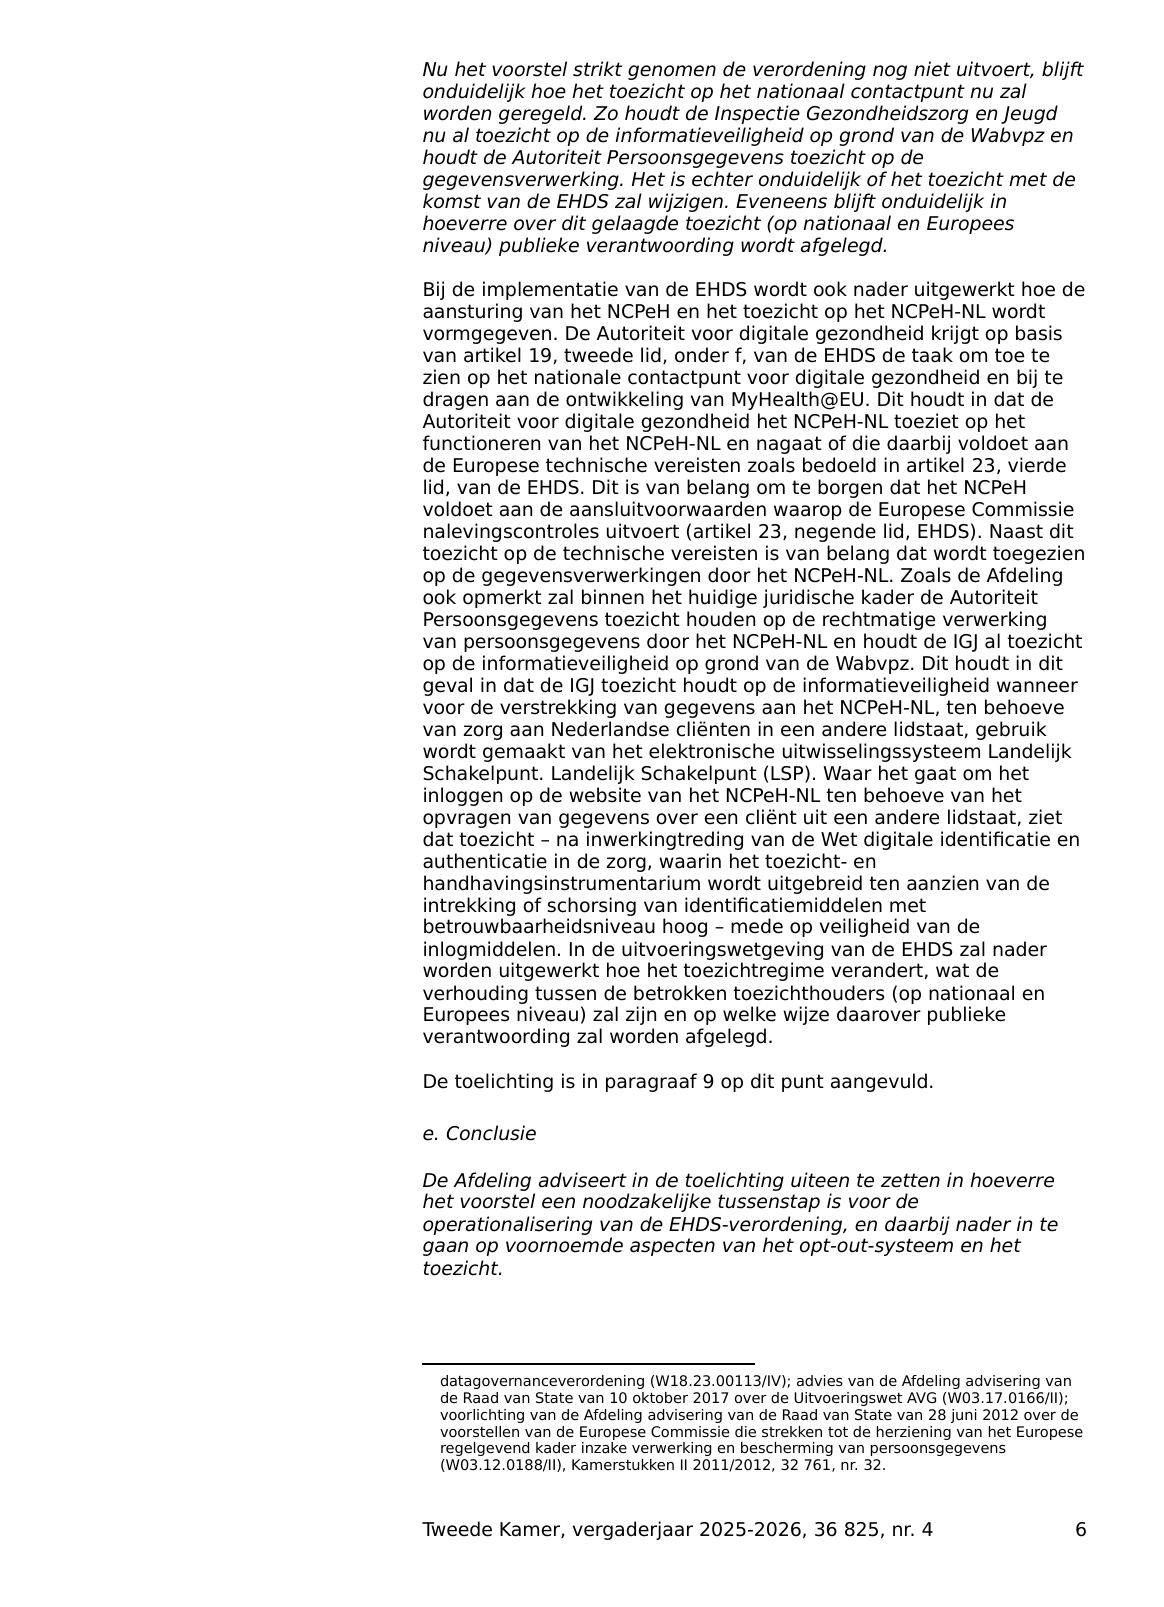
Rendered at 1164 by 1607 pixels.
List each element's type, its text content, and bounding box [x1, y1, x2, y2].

text datagovernanceverordening (W18.23.00113/IV); advies van de Afdeling advisering van de Raad van State van 10 oktober 2017 over de Uitvoeringswet AVG (W03.17.0166/II); voorlichting van de Afdeling advisering van de Raad van State van 28 juni 2012 over de voorstellen van de Europese Commissie die strekken tot de herziening van het Europese regelgevend kader inzake verwerking en bescherming van persoonsgegevens (W03.12.0188/II), Kamerstukken II 2011/2012, 32 761, nr. 32. [422, 1373, 1087, 1474]
text De toelichting is in paragraaf 9 op dit punt aangevuld. [422, 1071, 1087, 1092]
text De Afdeling adviseert in de toelichting uiteen te zetten in hoeverre het voorstel een noodzakelijke tussenstap is voor de operationalisering van de EHDS-verordening, en daarbij nader in te gaan op voornoemde aspecten van het opt-out-systeem en het toezicht. [422, 1169, 1087, 1279]
text Bij de implementatie van de EHDS wordt ook nader uitgewerkt hoe de aansturing van het NCPeH en het toezicht op het NCPeH-NL wordt vormgegeven. De Autoriteit voor digitale gezondheid krijgt op basis van artikel 19, tweede lid, onder f, van de EHDS de taak om toe te zien op het nationale contactpunt voor digitale gezondheid en bij te dragen aan de ontwikkeling van MyHealth@EU. Dit houdt in dat de Autoriteit voor digitale gezondheid het NCPeH-NL toeziet op het functioneren van het NCPeH-NL en nagaat of die daarbij voldoet aan de Europese technische vereisten zoals bedoeld in artikel 23, vierde lid, van de EHDS. Dit is van belang om te borgen dat het NCPeH voldoet aan de aansluitvoorwaarden waarop de Europese Commissie nalevingscontroles uitvoert (artikel 23, negende lid, EHDS). Naast dit toezicht op de technische vereisten is van belang dat wordt toegezien op de gegevensverwerkingen door het NCPeH-NL. Zoals de Afdeling ook opmerkt zal binnen het huidige juridische kader de Autoriteit Persoonsgegevens toezicht houden op de rechtmatige verwerking van persoonsgegevens door het NCPeH-NL en houdt de IGJ al toezicht op de informatieveiligheid op grond van de Wabvpz. Dit houdt in dit geval in dat de IGJ toezicht houdt op de informatieveiligheid wanneer voor de verstrekking van gegevens aan het NCPeH-NL, ten behoeve van zorg aan Nederlandse cliënten in een andere lidstaat, gebruik wordt gemaakt van het elektronische uitwisselingssysteem Landelijk Schakelpunt. Landelijk Schakelpunt (LSP). Waar het gaat om het inloggen op de website van het NCPeH-NL ten behoeve van het opvragen van gegevens over een cliënt uit een andere lidstaat, ziet dat toezicht – na inwerkingtreding van de Wet digitale identificatie en authenticatie in de zorg, waarin het toezicht- en handhavingsinstrumentarium wordt uitgebreid ten aanzien van de intrekking of schorsing van identificatiemiddelen met betrouwbaarheidsniveau hoog – mede op veiligheid van de inlogmiddelen. In de uitvoeringswetgeving van de EHDS zal nader worden uitgewerkt hoe het toezichtregime verandert, wat de verhouding tussen de betrokken toezichthouders (op nationaal en Europees niveau) zal zijn en op welke wijze daarover publieke verantwoording zal worden afgelegd. [422, 279, 1087, 1048]
subtitle e. Conclusie [422, 1122, 1087, 1144]
text Nu het voorstel strikt genomen de verordening nog niet uitvoert, blijft onduidelijk hoe het toezicht op het nationaal contactpunt nu zal worden geregeld. Zo houdt de Inspectie Gezondheidszorg en Jeugd nu al toezicht op de informatieveiligheid op grond van de Wabvpz en houdt de Autoriteit Persoonsgegevens toezicht op de gegevensverwerking. Het is echter onduidelijk of het toezicht met de komst van de EHDS zal wijzigen. Eveneens blijft onduidelijk in hoeverre over dit gelaagde toezicht (op nationaal en Europees niveau) publieke verantwoording wordt afgelegd. [422, 59, 1087, 257]
